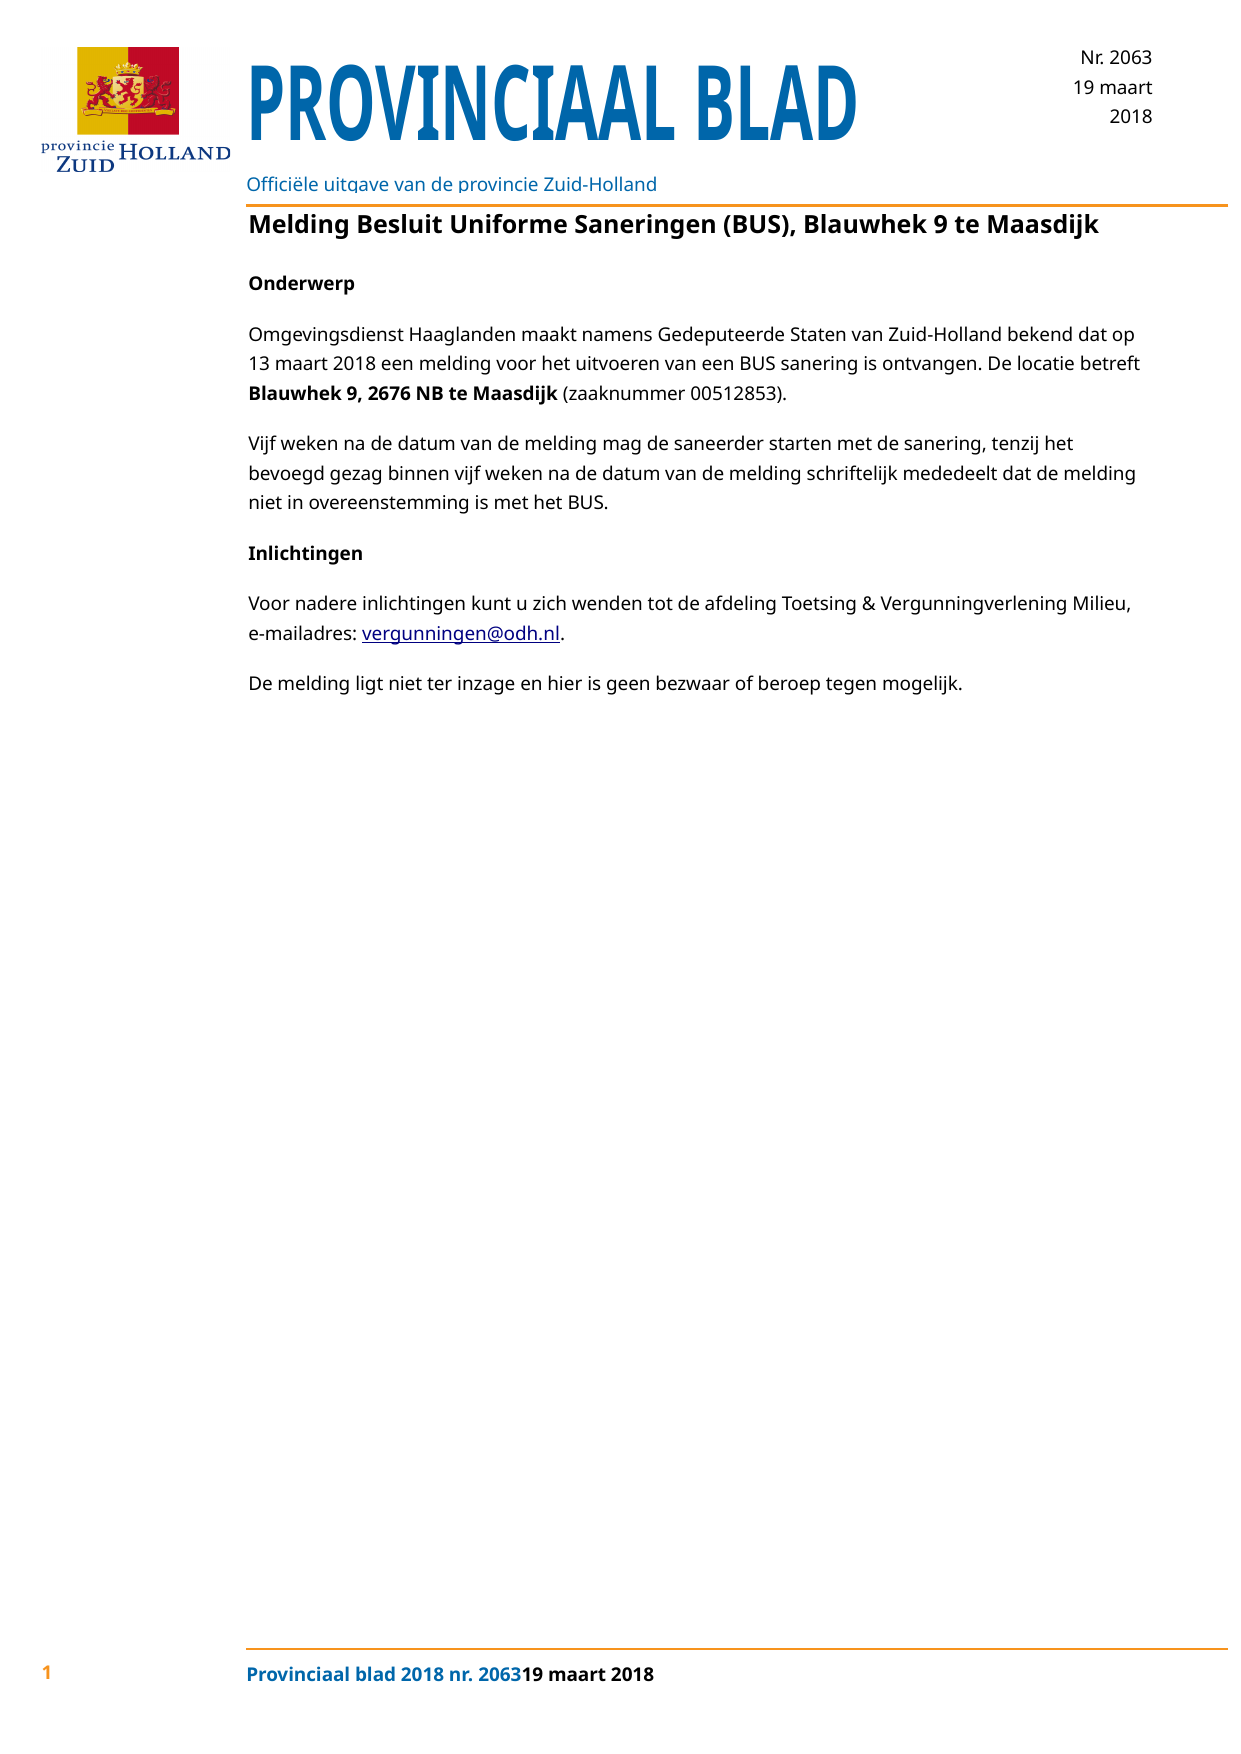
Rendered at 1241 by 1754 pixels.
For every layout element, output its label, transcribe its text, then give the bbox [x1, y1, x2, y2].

text Onderwerp [248, 270, 1152, 296]
picture [41, 47, 231, 172]
text De melding ligt niet ter inzage en hier is geen bezwaar of beroep tegen mogelijk. [248, 670, 1152, 696]
text Omgevingsdienst Haaglanden maakt namens Gedeputeerde Staten van Zuid-Holland bekend dat op 13 maart 2018 een melding voor het uitvoeren van een BUS sanering is ontvangen. De locatie betreft Blauwhek 9, 2676 NB te Maasdijk (zaaknummer 00512853). [248, 321, 1152, 406]
text Vijf weken na de datum van de melding mag de saneerder starten met de sanering, tenzij het bevoegd gezag binnen vijf weken na de datum van de melding schriftelijk mededeelt dat de melding niet in overeenstemming is met het BUS. [248, 430, 1152, 515]
text Melding Besluit Uniforme Saneringen (BUS), Blauwhek 9 te Maasdijk [248, 207, 1152, 241]
text Voor nadere inlichtingen kunt u zich wenden tot de afdeling Toetsing & Vergunningverlening Milieu, e-mailadres: vergunningen@odh.nl. [248, 590, 1152, 646]
text Inlichtingen [248, 540, 1152, 566]
